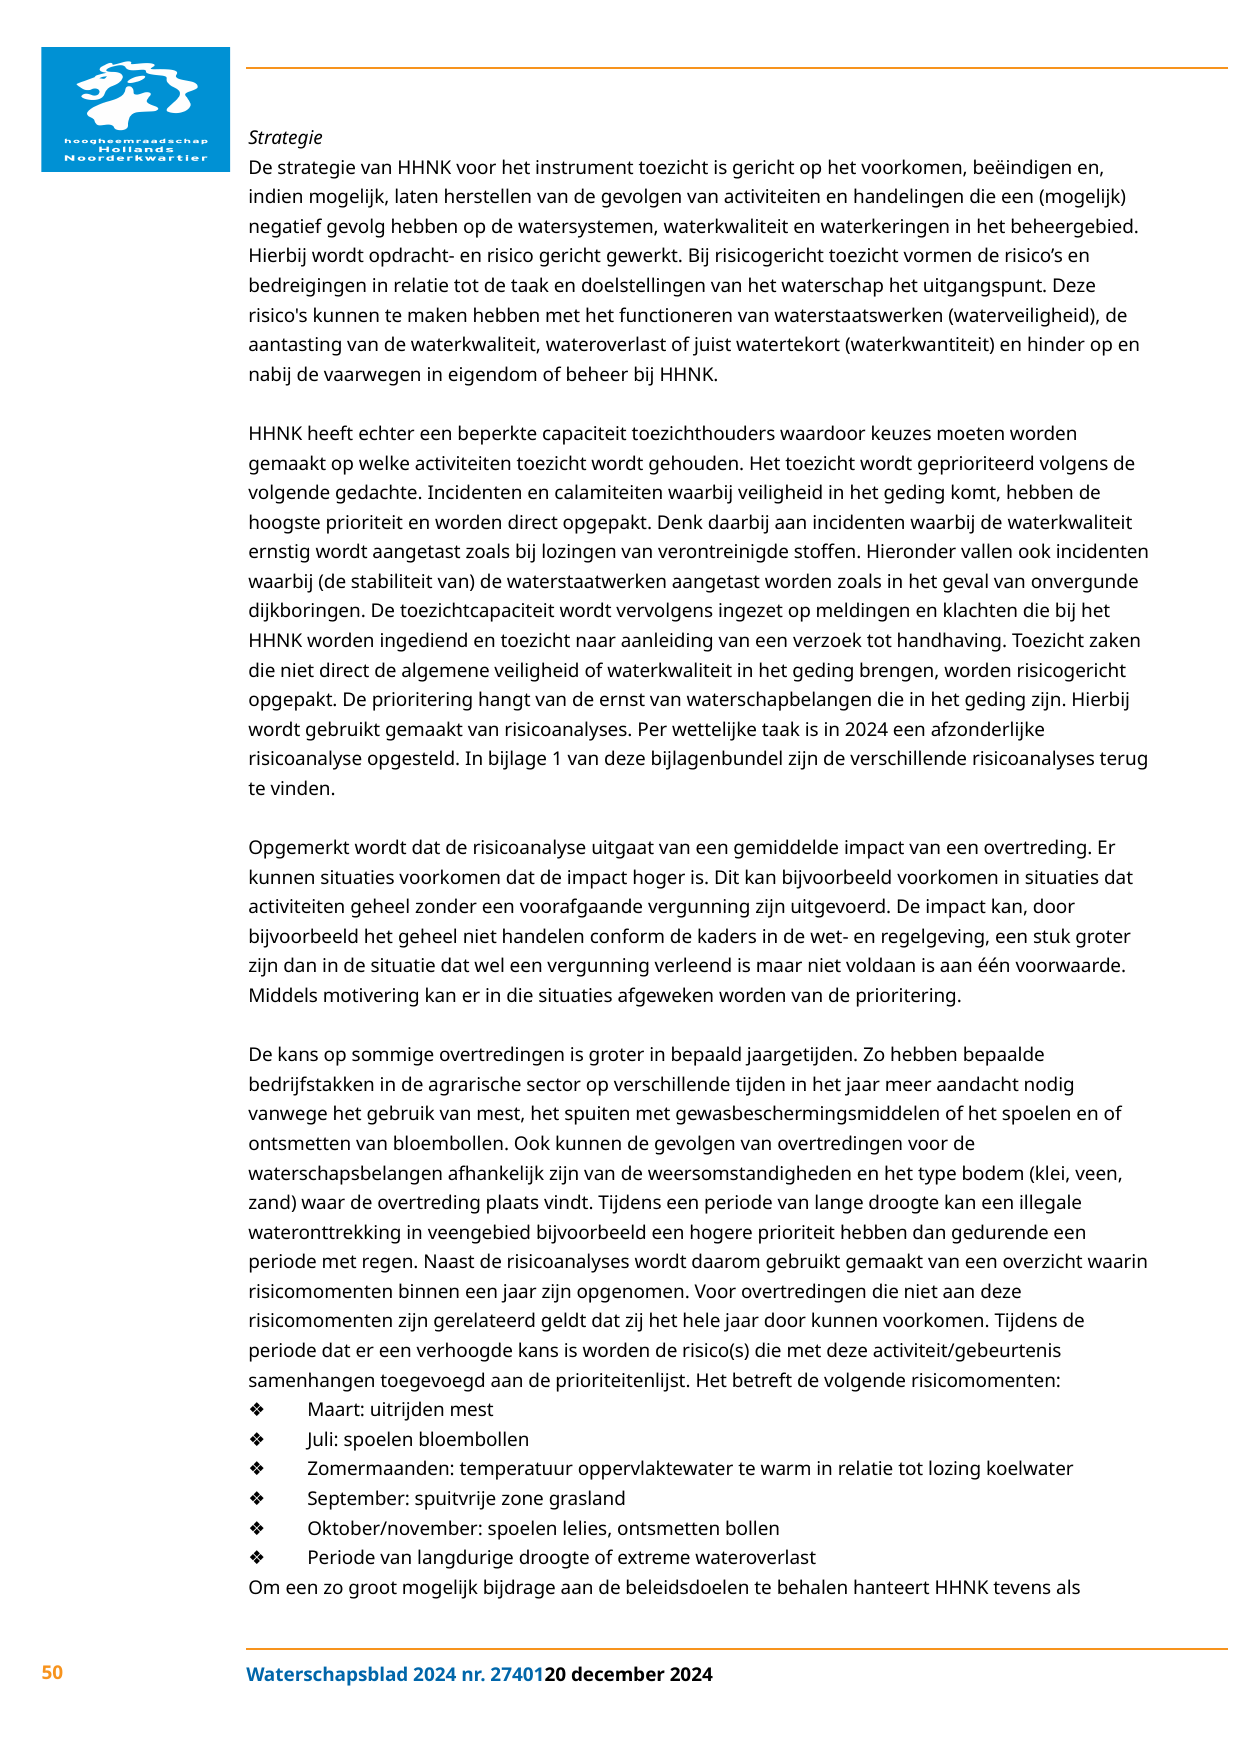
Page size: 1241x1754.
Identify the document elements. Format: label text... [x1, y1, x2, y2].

picture [129, 76, 144, 82]
list Oktober/november: spoelen lelies, ontsmetten bollen [248, 1515, 1152, 1541]
list Zomermaanden: temperatuur oppervlaktewater te warm in relatie tot lozing koelwater [248, 1456, 1152, 1481]
text Om een zo groot mogelijk bijdrage aan de beleidsdoelen te behalen hanteert HHNK tevens als [248, 1574, 1152, 1600]
picture [78, 64, 122, 99]
list September: spuitvrije zone grasland [248, 1485, 1152, 1511]
list Juli: spoelen bloembollen [248, 1426, 1152, 1452]
text De kans op sommige overtredingen is groter in bepaald jaargetijden. Zo hebben bepaalde bedrijfstakken in de agrarische sector op verschillende tijden in het jaar meer aandacht nodig vanwege het gebruik van mest, het spuiten met gewasbeschermingsmiddelen of het spoelen en of ontsmetten van bloembollen. Ook kunnen de gevolgen van overtredingen voor de waterschapsbelangen afhankelijk zijn van de weersomstandigheden en het type bodem (klei, veen, zand) waar de overtreding plaats vindt. Tijdens een periode van lange droogte kan een illegale wateronttrekking in veengebied bijvoorbeeld een hogere prioriteit hebben dan gedurende een periode met regen. Naast de risicoanalyses wordt daarom gebruikt gemaakt van een overzicht waarin risicomomenten binnen een jaar zijn opgenomen. Voor overtredingen die niet aan deze risicomomenten zijn gerelateerd geldt dat zij het hele jaar door kunnen voorkomen. Tijdens de periode dat er een verhoogde kans is worden de risico(s) die met deze activiteit/gebeurtenis samenhangen toegevoegd aan de prioriteitenlijst. Het betreft de volgende risicomomenten: [248, 1041, 1152, 1393]
picture [118, 62, 197, 112]
text De strategie van HHNK voor het instrument toezicht is gericht op het voorkomen, beëindigen en, indien mogelijk, laten herstellen van de gevolgen van activiteiten en handelingen die een (mogelijk) negatief gevolg hebben op de watersystemen, waterkwaliteit en waterkeringen in het beheergebied. Hierbij wordt opdracht- en risico gericht gewerkt. Bij risicogericht toezicht vormen de risico’s en bedreigingen in relatie tot de taak en doelstellingen van het waterschap het uitgangspunt. Deze risico's kunnen te maken hebben met het functioneren van waterstaatswerken (waterveiligheid), de aantasting van de waterkwaliteit, wateroverlast of juist watertekort (waterkwantiteit) en hinder op en nabij de vaarwegen in eigendom of beheer bij HHNK. [248, 154, 1152, 387]
text HHNK heeft echter een beperkte capaciteit toezichthouders waardoor keuzes moeten worden gemaakt op welke activiteiten toezicht wordt gehouden. Het toezicht wordt geprioriteerd volgens de volgende gedachte. Incidenten en calamiteiten waarbij veiligheid in het geding komt, hebben de hoogste prioriteit en worden direct opgepakt. Denk daarbij aan incidenten waarbij de waterkwaliteit ernstig wordt aangetast zoals bij lozingen van verontreinigde stoffen. Hieronder vallen ook incidenten waarbij (de stabiliteit van) de waterstaatwerken aangetast worden zoals in het geval van onvergunde dijkboringen. De toezichtcapaciteit wordt vervolgens ingezet op meldingen en klachten die bij het HHNK worden ingediend en toezicht naar aanleiding van een verzoek tot handhaving. Toezicht zaken die niet direct de algemene veiligheid of waterkwaliteit in het geding brengen, worden risicogericht opgepakt. De prioritering hangt van de ernst van waterschapbelangen die in het geding zijn. Hierbij wordt gebruikt gemaakt van risicoanalyses. Per wettelijke taak is in 2024 een afzonderlijke risicoanalyse opgesteld. In bijlage 1 van deze bijlagenbundel zijn de verschillende risicoanalyses terug te vinden. [248, 420, 1152, 801]
list Periode van langdurige droogte of extreme wateroverlast [248, 1544, 1152, 1570]
text Opgemerkt wordt dat de risicoanalyse uitgaat van een gemiddelde impact van een overtreding. Er kunnen situaties voorkomen dat de impact hoger is. Dit kan bijvoorbeeld voorkomen in situaties dat activiteiten geheel zonder een voorafgaande vergunning zijn uitgevoerd. De impact kan, door bijvoorbeeld het geheel niet handelen conform de kaders in de wet- en regelgeving, een stuk groter zijn dan in de situatie dat wel een vergunning verleend is maar niet voldaan is aan één voorwaarde. Middels motivering kan er in die situaties afgeweken worden van de prioritering. [248, 834, 1152, 1008]
picture [88, 87, 157, 130]
list Maart: uitrijden mest [248, 1396, 1152, 1422]
text Strategie [248, 124, 1152, 150]
